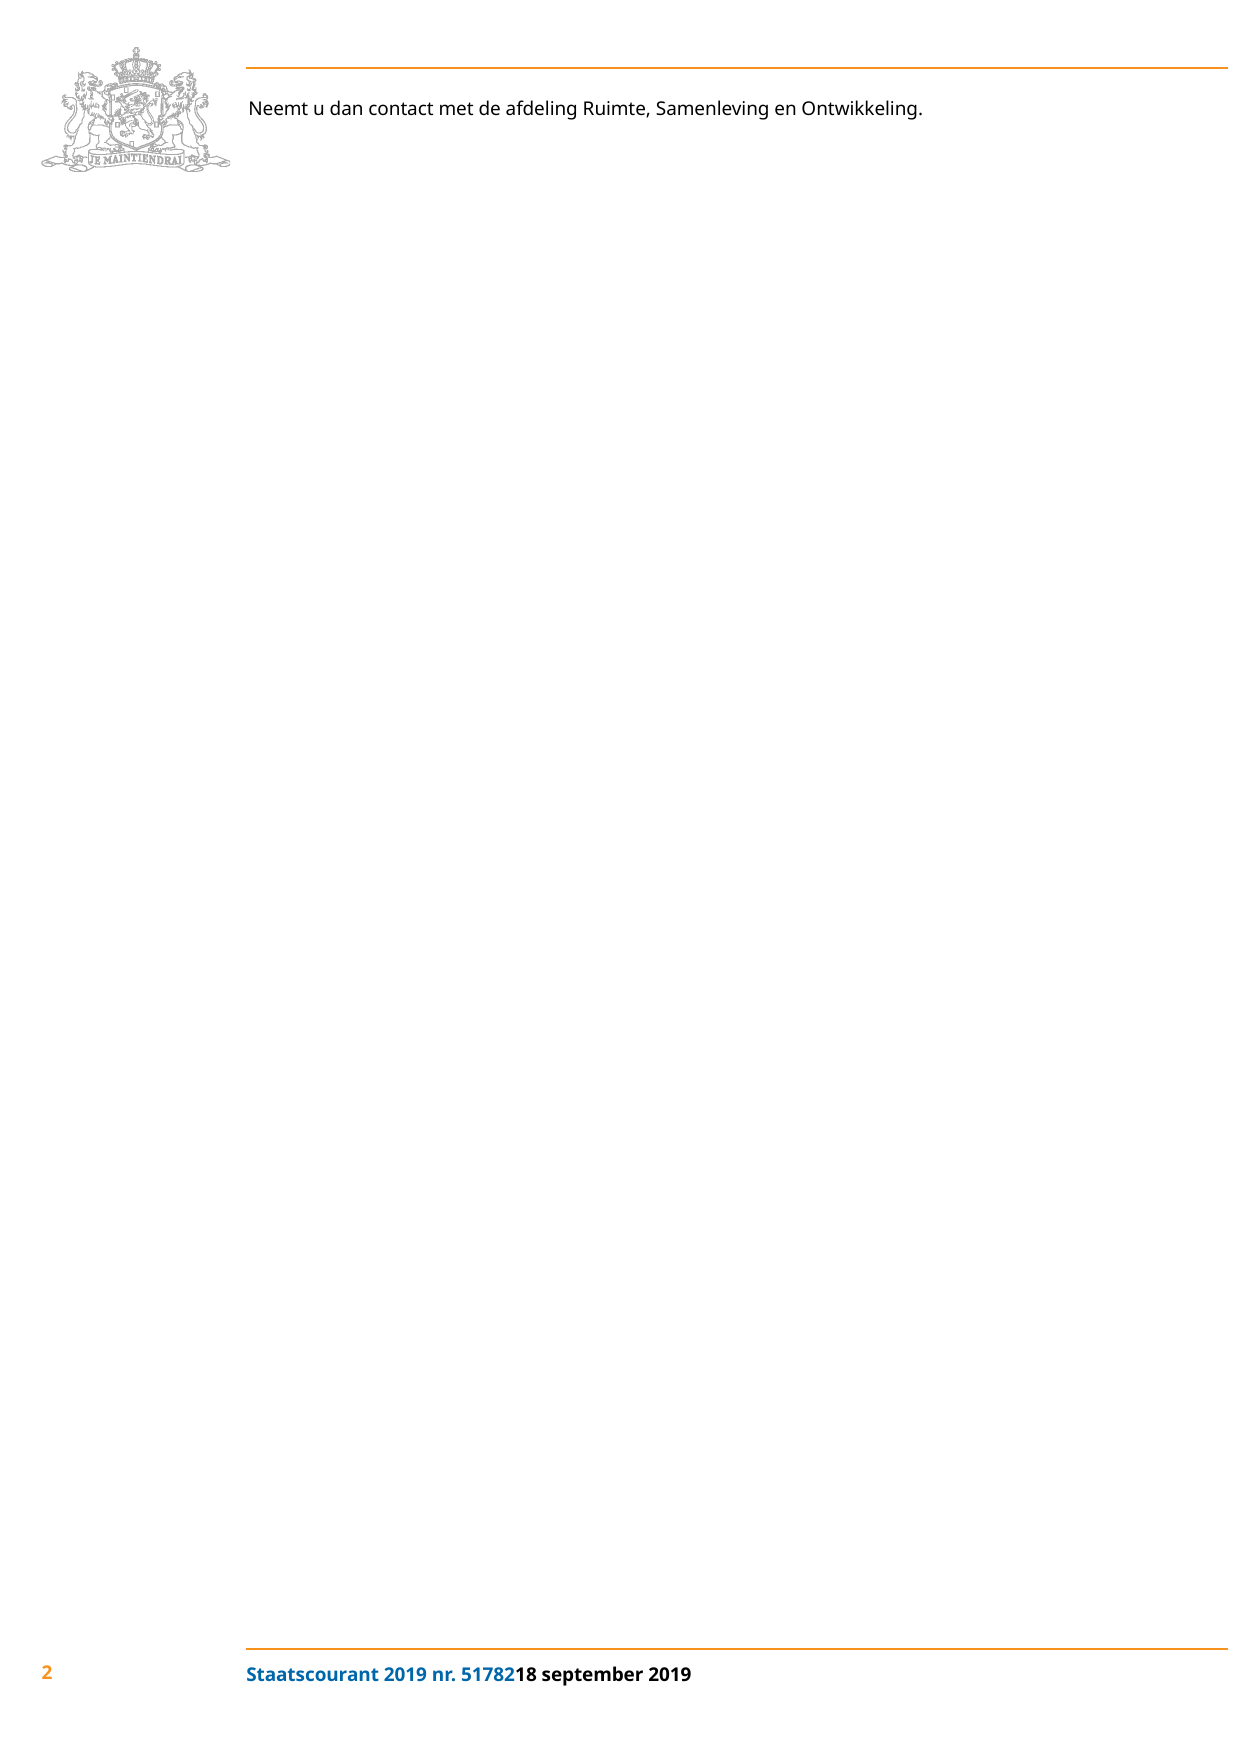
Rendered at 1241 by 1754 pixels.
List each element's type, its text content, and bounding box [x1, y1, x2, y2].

picture [41, 47, 231, 172]
text Neemt u dan contact met de afdeling Ruimte, Samenleving en Ontwikkeling. [248, 95, 1152, 121]
